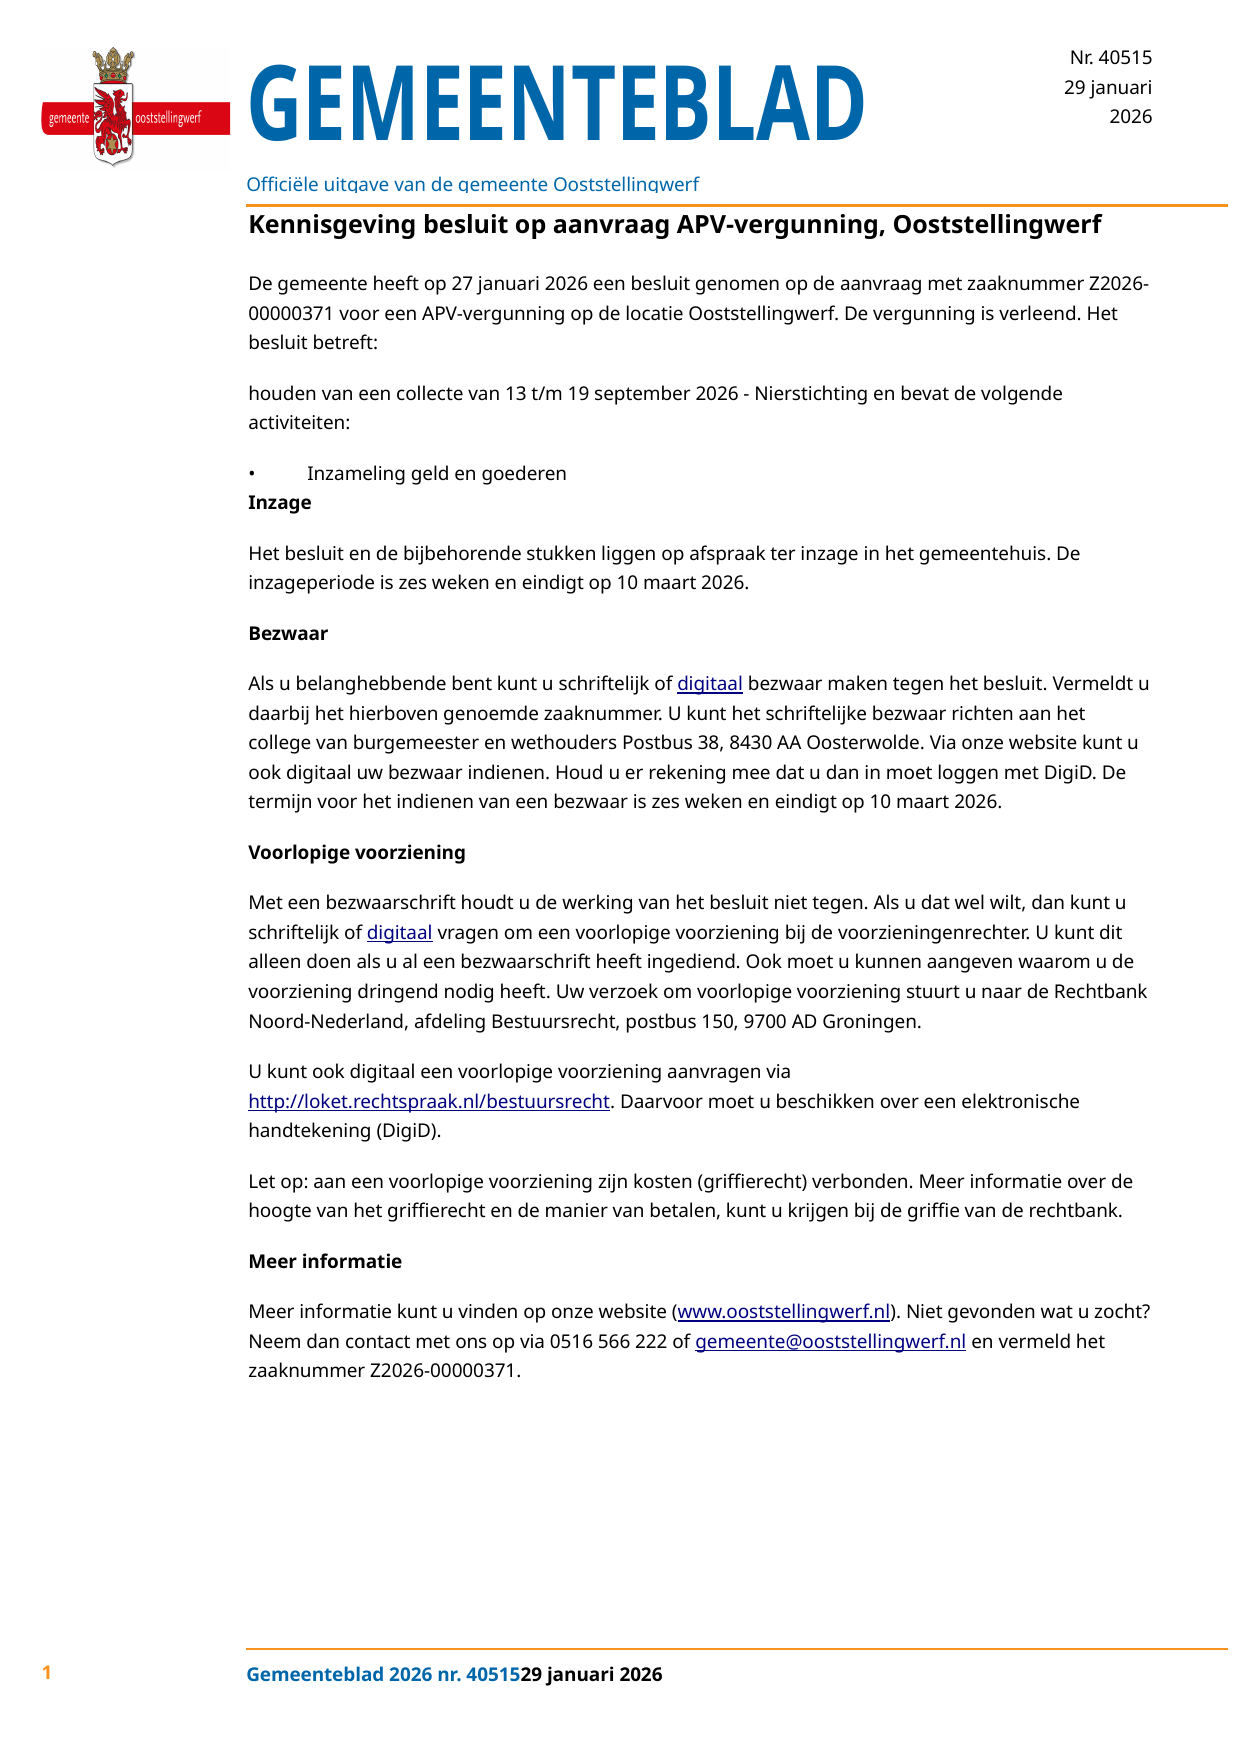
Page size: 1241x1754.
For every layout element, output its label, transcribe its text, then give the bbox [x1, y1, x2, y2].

text Kennisgeving besluit op aanvraag APV-vergunning, Ooststellingwerf [248, 207, 1152, 241]
text Let op: aan een voorlopige voorziening zijn kosten (griffierecht) verbonden. Meer informatie over de hoogte van het griffierecht en de manier van betalen, kunt u krijgen bij de griffie van de rechtbank. [248, 1168, 1152, 1223]
text Meer informatie [248, 1248, 1152, 1273]
text Met een bezwaarschrift houdt u de werking van het besluit niet tegen. Als u dat wel wilt, dan kunt u schriftelijk of digitaal vragen om een voorlopige voorziening bij de voorzieningenrechter. U kunt dit alleen doen als u al een bezwaarschrift heeft ingediend. Ook moet u kunnen aangeven waarom u de voorziening dringend nodig heeft. Uw verzoek om voorlopige voorziening stuurt u naar de Rechtbank Noord-Nederland, afdeling Bestuursrecht, postbus 150, 9700 AD Groningen. [248, 889, 1152, 1033]
text Inzage [248, 489, 1152, 515]
text Voorlopige voorziening [248, 839, 1152, 865]
list Inzameling geld en goederen [248, 460, 1152, 486]
text Meer informatie kunt u vinden op onze website (www.ooststellingwerf.nl). Niet gevonden wat u zocht? Neem dan contact met ons op via 0516 566 222 of gemeente@ooststellingwerf.nl en vermeld het zaaknummer Z2026-00000371. [248, 1298, 1152, 1383]
text houden van een collecte van 13 t/m 19 september 2026 - Nierstichting en bevat de volgende activiteiten: [248, 380, 1152, 435]
text De gemeente heeft op 27 januari 2026 een besluit genomen op de aanvraag met zaaknummer Z2026-00000371 voor een APV-vergunning op de locatie Ooststellingwerf. De vergunning is verleend. Het besluit betreft: [248, 270, 1152, 355]
text U kunt ook digitaal een voorlopige voorziening aanvragen via http://loket.rechtspraak.nl/bestuursrecht. Daarvoor moet u beschikken over een elektronische handtekening (DigiD). [248, 1058, 1152, 1143]
text Bezwaar [248, 620, 1152, 646]
text Het besluit en de bijbehorende stukken liggen op afspraak ter inzage in het gemeentehuis. De inzageperiode is zes weken en eindigt op 10 maart 2026. [248, 540, 1152, 595]
text Als u belanghebbende bent kunt u schriftelijk of digitaal bezwaar maken tegen het besluit. Vermeldt u daarbij het hierboven genoemde zaaknummer. U kunt het schriftelijke bezwaar richten aan het college van burgemeester en wethouders Postbus 38, 8430 AA Oosterwolde. Via onze website kunt u ook digitaal uw bezwaar indienen. Houd u er rekening mee dat u dan in moet loggen met DigiD. De termijn voor het indienen van een bezwaar is zes weken en eindigt op 10 maart 2026. [248, 670, 1152, 814]
picture [41, 47, 231, 172]
